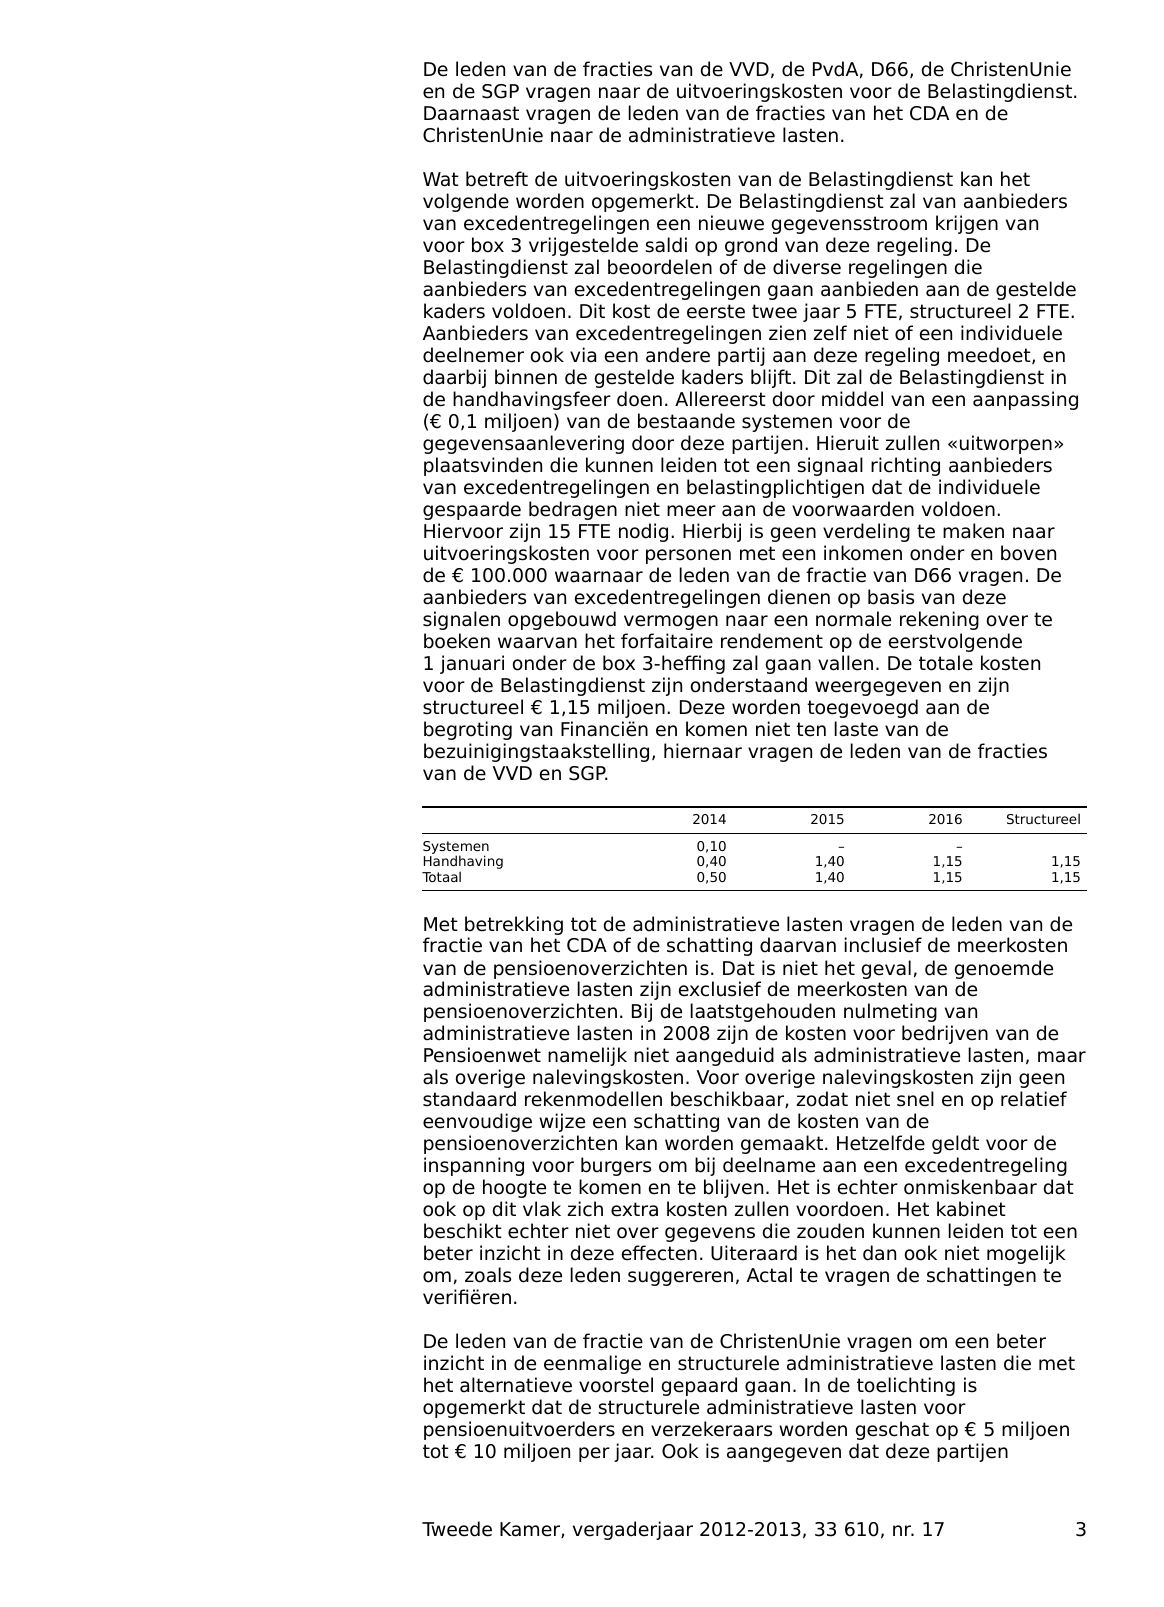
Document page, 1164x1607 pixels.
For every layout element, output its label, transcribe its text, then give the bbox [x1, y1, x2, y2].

table_cell – [850, 834, 968, 854]
table_cell 1,15 [969, 870, 1087, 890]
table_header [422, 808, 614, 833]
text De leden van de fractie van de ChristenUnie vragen om een beter inzicht in de eenmalige en structurele administratieve lasten die met het alternatieve voorstel gepaard gaan. In de toelichting is opgemerkt dat de structurele administratieve lasten voor pensioenuitvoerders en verzekeraars worden geschat op € 5 miljoen tot € 10 miljoen per jaar. Ook is aangegeven dat deze partijen [422, 1331, 1087, 1463]
table_header 2016 [850, 808, 968, 833]
text De leden van de fracties van de VVD, de PvdA, D66, de ChristenUnie en de SGP vragen naar de uitvoeringskosten voor de Belastingdienst. Daarnaast vragen de leden van de fracties van het CDA en de ChristenUnie naar de administratieve lasten. [422, 59, 1087, 147]
table_header 2015 [732, 808, 850, 833]
table_cell Systemen [422, 834, 614, 854]
table_cell 0,40 [614, 854, 732, 870]
table_cell 0,10 [614, 834, 732, 854]
table_cell Handhaving [422, 854, 614, 870]
table_cell 1,40 [732, 854, 850, 870]
table_cell 1,15 [969, 854, 1087, 870]
table_cell Totaal [422, 870, 614, 890]
table_cell 1,15 [850, 870, 968, 890]
table_cell 1,40 [732, 870, 850, 890]
table_cell – [732, 834, 850, 854]
text Wat betreft de uitvoeringskosten van de Belastingdienst kan het volgende worden opgemerkt. De Belastingdienst zal van aanbieders van excedentregelingen een nieuwe gegevensstroom krijgen van voor box 3 vrijgestelde saldi op grond van deze regeling. De Belastingdienst zal beoordelen of de diverse regelingen die aanbieders van excedentregelingen gaan aanbieden aan de gestelde kaders voldoen. Dit kost de eerste twee jaar 5 FTE, structureel 2 FTE. Aanbieders van excedentregelingen zien zelf niet of een individuele deelnemer ook via een andere partij aan deze regeling meedoet, en daarbij binnen de gestelde kaders blijft. Dit zal de Belastingdienst in de handhavingsfeer doen. Allereerst door middel van een aanpassing (€ 0,1 miljoen) van de bestaande systemen voor de gegevensaanlevering door deze partijen. Hieruit zullen «uitworpen» plaatsvinden die kunnen leiden tot een signaal richting aanbieders van excedentregelingen en belastingplichtigen dat de individuele gespaarde bedragen niet meer aan de voorwaarden voldoen. Hiervoor zijn 15 FTE nodig. Hierbij is geen verdeling te maken naar uitvoeringskosten voor personen met een inkomen onder en boven de € 100.000 waarnaar de leden van de fractie van D66 vragen. De aanbieders van excedentregelingen dienen op basis van deze signalen opgebouwd vermogen naar een normale rekening over te boeken waarvan het forfaitaire rendement op de eerstvolgende 1 januari onder de box 3-heffing zal gaan vallen. De totale kosten voor de Belastingdienst zijn onderstaand weergegeven en zijn structureel € 1,15 miljoen. Deze worden toegevoegd aan de begroting van Financiën en komen niet ten laste van de bezuinigingstaakstelling, hiernaar vragen de leden van de fracties van de VVD en SGP. [422, 169, 1087, 784]
table_cell 0,50 [614, 870, 732, 890]
table_header 2014 [614, 808, 732, 833]
table_cell 1,15 [850, 854, 968, 870]
table_cell [969, 834, 1087, 854]
table_header Structureel [969, 808, 1087, 833]
text Met betrekking tot de administratieve lasten vragen de leden van de fractie van het CDA of de schatting daarvan inclusief de meerkosten van de pensioenoverzichten is. Dat is niet het geval, de genoemde administratieve lasten zijn exclusief de meerkosten van de pensioenoverzichten. Bij de laatstgehouden nulmeting van administratieve lasten in 2008 zijn de kosten voor bedrijven van de Pensioenwet namelijk niet aangeduid als administratieve lasten, maar als overige nalevingskosten. Voor overige nalevingskosten zijn geen standaard rekenmodellen beschikbaar, zodat niet snel en op relatief eenvoudige wijze een schatting van de kosten van de pensioenoverzichten kan worden gemaakt. Hetzelfde geldt voor de inspanning voor burgers om bij deelname aan een excedentregeling op de hoogte te komen en te blijven. Het is echter onmiskenbaar dat ook op dit vlak zich extra kosten zullen voordoen. Het kabinet beschikt echter niet over gegevens die zouden kunnen leiden tot een beter inzicht in deze effecten. Uiteraard is het dan ook niet mogelijk om, zoals deze leden suggereren, Actal te vragen de schattingen te verifiëren. [422, 913, 1087, 1309]
